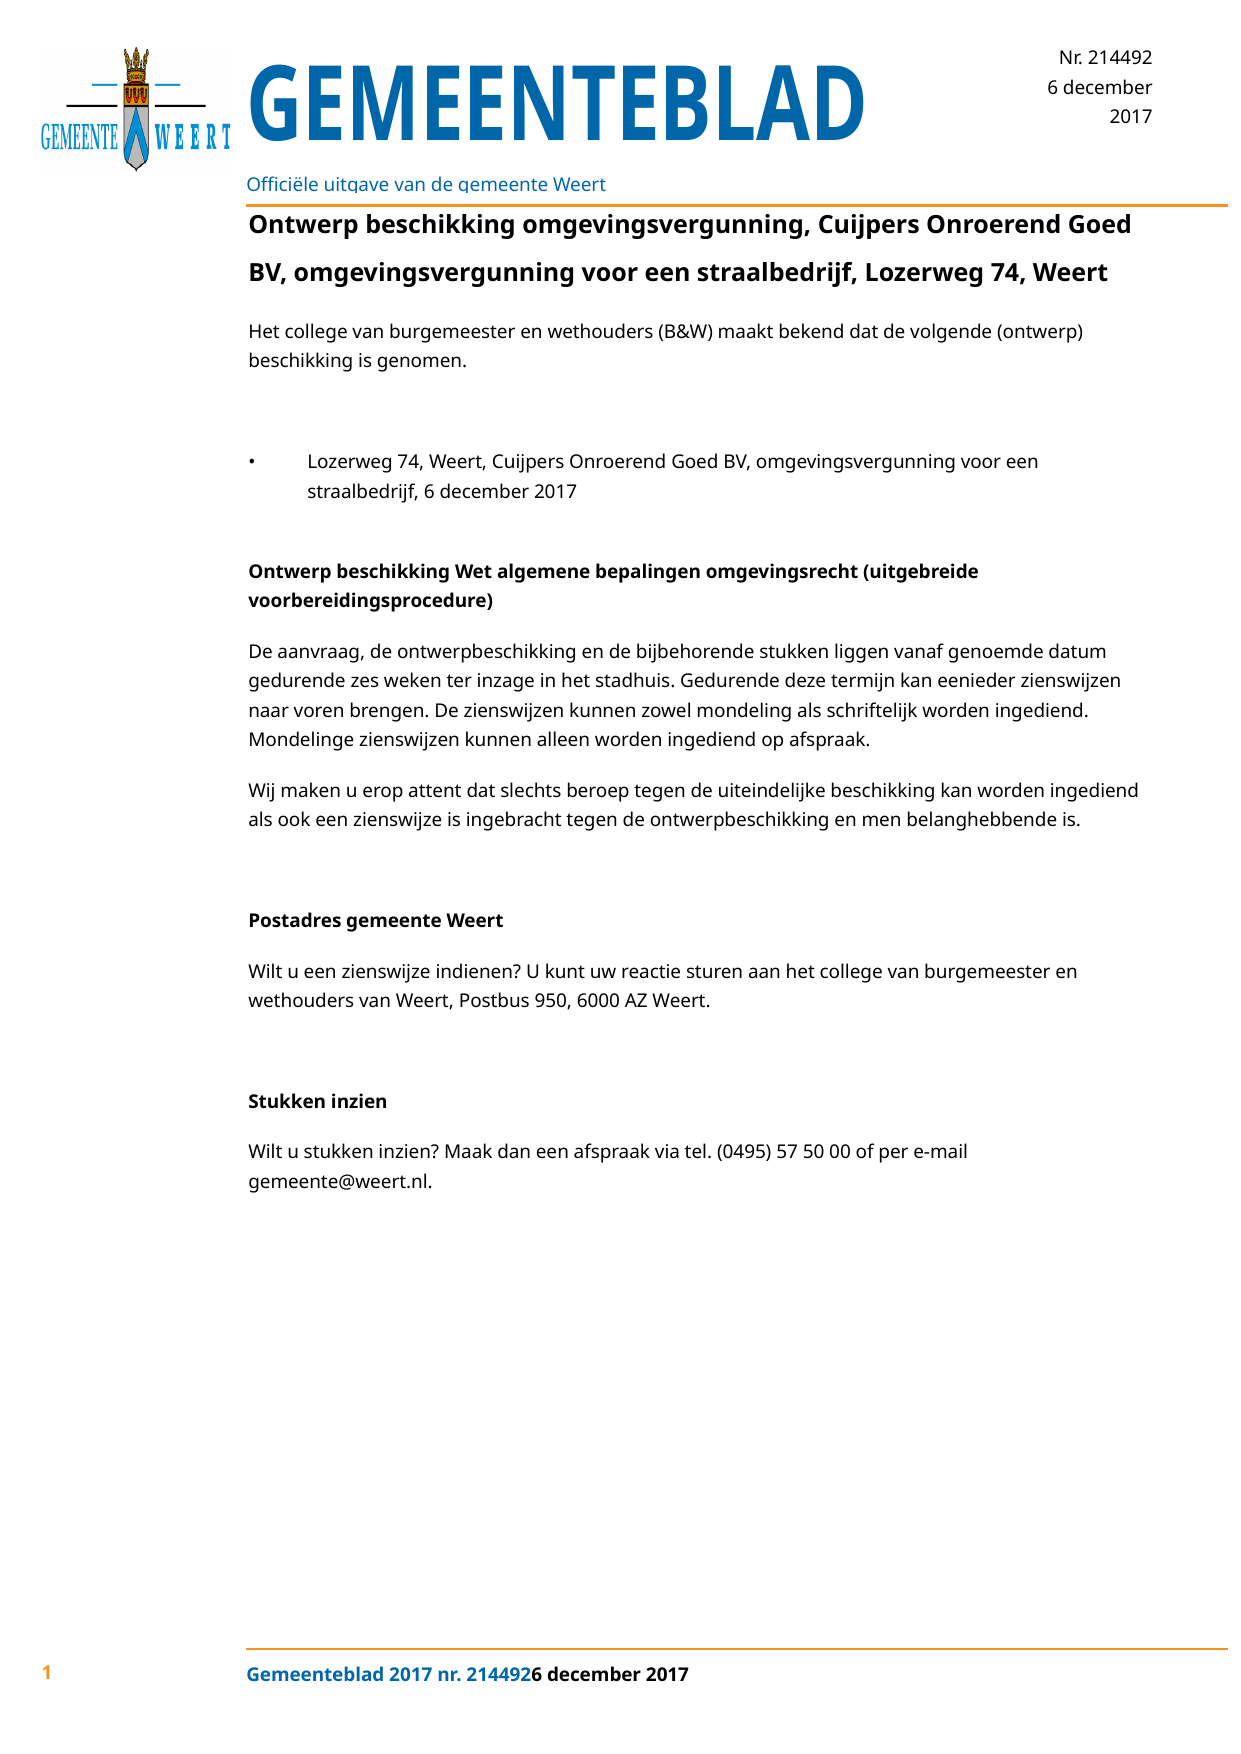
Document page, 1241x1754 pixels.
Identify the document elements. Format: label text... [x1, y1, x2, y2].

text Wilt u stukken inzien? Maak dan een afspraak via tel. (0495) 57 50 00 of per e-mail gemeente@weert.nl. [248, 1139, 1152, 1194]
text Wij maken u erop attent dat slechts beroep tegen de uiteindelijke beschikking kan worden ingediend als ook een zienswijze is ingebracht tegen de ontwerpbeschikking en men belanghebbende is. [248, 777, 1152, 832]
text De aanvraag, de ontwerpbeschikking en de bijbehorende stukken liggen vanaf genoemde datum gedurende zes weken ter inzage in het stadhuis. Gedurende deze termijn kan eenieder zienswijzen naar voren brengen. De zienswijzen kunnen zowel mondeling als schriftelijk worden ingediend. Mondelinge zienswijzen kunnen alleen worden ingediend op afspraak. [248, 638, 1152, 752]
text Ontwerp beschikking omgevingsvergunning, Cuijpers Onroerend Goed BV, omgevingsvergunning voor een straalbedrijf, Lozerweg 74, Weert [248, 207, 1152, 288]
text Wilt u een zienswijze indienen? U kunt uw reactie sturen aan het college van burgemeester en wethouders van Weert, Postbus 950, 6000 AZ Weert. [248, 958, 1152, 1013]
list Lozerweg 74, Weert, Cuijpers Onroerend Goed BV, omgevingsvergunning voor een straalbedrijf, 6 december 2017 [248, 448, 1152, 504]
text Stukken inzien [248, 1088, 1152, 1114]
text Ontwerp beschikking Wet algemene bepalingen omgevingsrecht (uitgebreide voorbereidingsprocedure) [248, 558, 1152, 613]
text Postadres gemeente Weert [248, 907, 1152, 933]
picture [41, 47, 231, 172]
text Het college van burgemeester en wethouders (B&W) maakt bekend dat de volgende (ontwerp) beschikking is genomen. [248, 318, 1152, 373]
